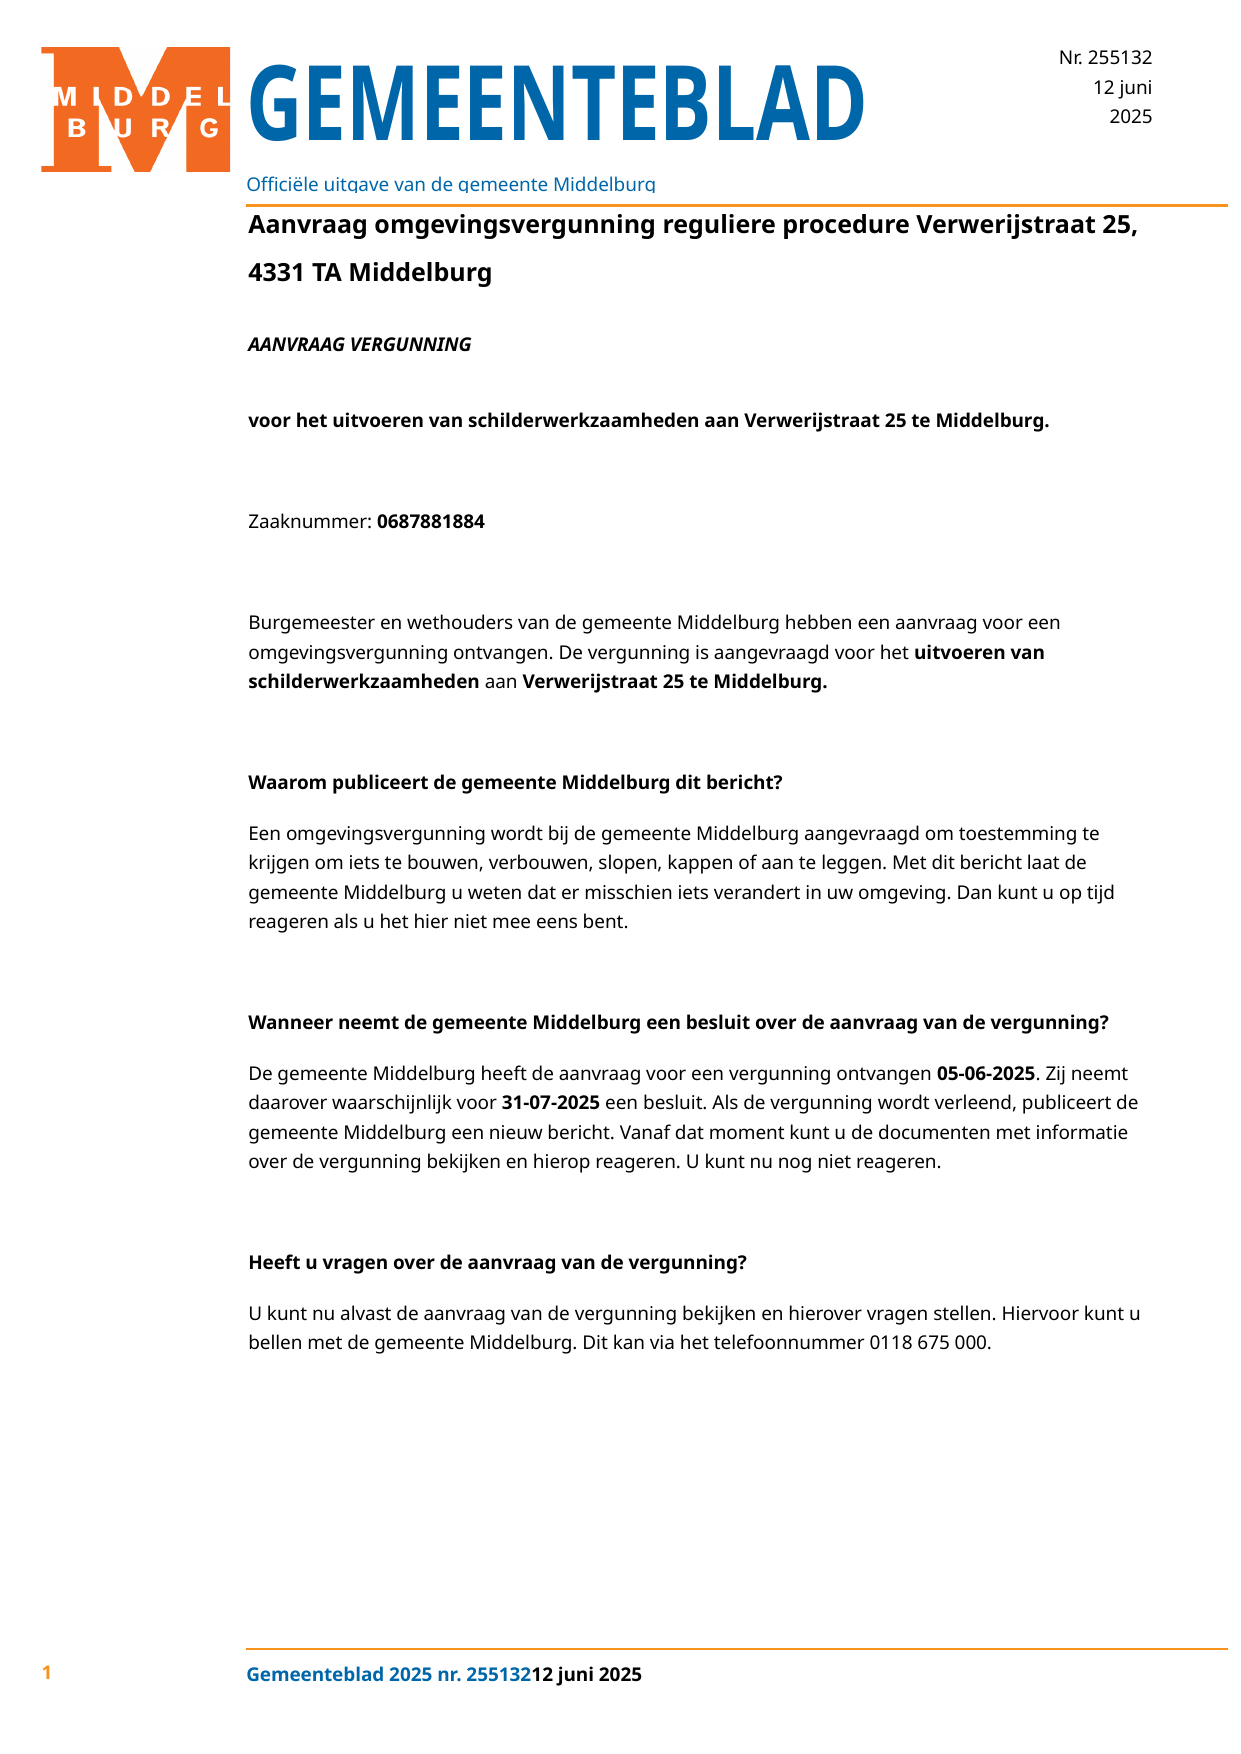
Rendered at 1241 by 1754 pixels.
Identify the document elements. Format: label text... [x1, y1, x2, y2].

text Heeft u vragen over de aanvraag van de vergunning? [248, 1249, 1152, 1275]
text Waarom publiceert de gemeente Middelburg dit bericht? [248, 769, 1152, 795]
text Aanvraag omgevingsvergunning reguliere procedure Verwerijstraat 25, 4331 TA Middelburg [248, 207, 1152, 288]
text AANVRAAG VERGUNNING [248, 331, 1152, 357]
text De gemeente Middelburg heeft de aanvraag voor een vergunning ontvangen 05-06-2025. Zij neemt daarover waarschijnlijk voor 31-07-2025 een besluit. Als de vergunning wordt verleend, publiceert de gemeente Middelburg een nieuw bericht. Vanaf dat moment kunt u de documenten met informatie over de vergunning bekijken en hierop reageren. U kunt nu nog niet reageren. [248, 1060, 1152, 1174]
text U kunt nu alvast de aanvraag van de vergunning bekijken en hierover vragen stellen. Hiervoor kunt u bellen met de gemeente Middelburg. Dit kan via het telefoonnummer 0118 675 000. [248, 1300, 1152, 1355]
picture [41, 47, 231, 172]
text Wanneer neemt de gemeente Middelburg een besluit over de aanvraag van de vergunning? [248, 1009, 1152, 1035]
text Burgemeester en wethouders van de gemeente Middelburg hebben een aanvraag voor een omgevingsvergunning ontvangen. De vergunning is aangevraagd voor het uitvoeren van schilderwerkzaamheden aan Verwerijstraat 25 te Middelburg. [248, 609, 1152, 694]
text Een omgevingsvergunning wordt bij de gemeente Middelburg aangevraagd om toestemming te krijgen om iets te bouwen, verbouwen, slopen, kappen of aan te leggen. Met dit bericht laat de gemeente Middelburg u weten dat er misschien iets verandert in uw omgeving. Dan kunt u op tijd reageren als u het hier niet mee eens bent. [248, 820, 1152, 934]
text Zaaknummer: 0687881884 [248, 508, 1152, 534]
text voor het uitvoeren van schilderwerkzaamheden aan Verwerijstraat 25 te Middelburg. [248, 408, 1152, 433]
